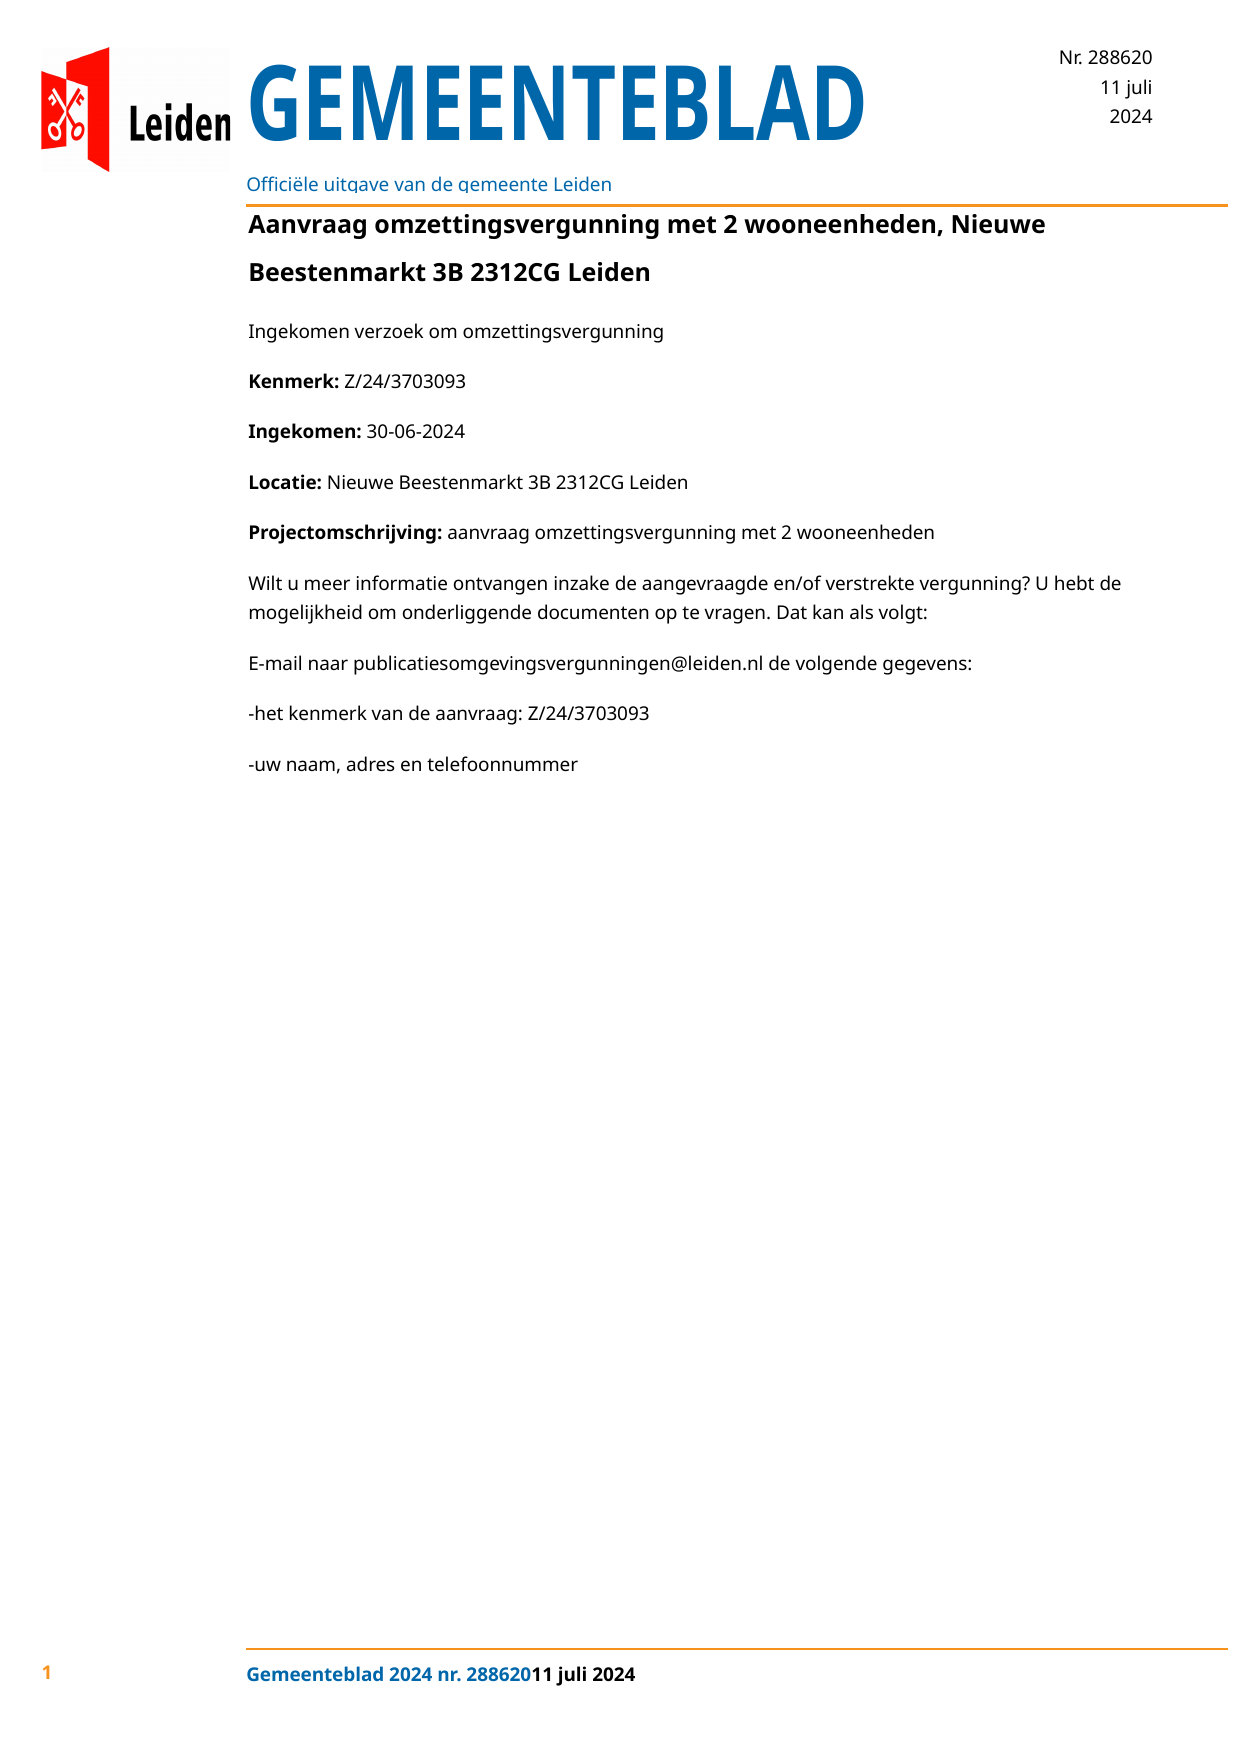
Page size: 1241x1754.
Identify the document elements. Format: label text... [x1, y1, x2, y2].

text Ingekomen: 30-06-2024 [248, 419, 1152, 444]
text Ingekomen verzoek om omzettingsvergunning [248, 318, 1152, 344]
picture [41, 47, 231, 172]
text -uw naam, adres en telefoonnummer [248, 751, 1152, 777]
text Wilt u meer informatie ontvangen inzake de aangevraagde en/of verstrekte vergunning? U hebt de mogelijkheid om onderliggende documenten op te vragen. Dat kan als volgt: [248, 570, 1152, 625]
text Projectomschrijving: aanvraag omzettingsvergunning met 2 wooneenheden [248, 519, 1152, 545]
text Kenmerk: Z/24/3703093 [248, 368, 1152, 394]
text Aanvraag omzettingsvergunning met 2 wooneenheden, Nieuwe Beestenmarkt 3B 2312CG Leiden [248, 207, 1152, 288]
text E-mail naar publicatiesomgevingsvergunningen@leiden.nl de volgende gegevens: [248, 650, 1152, 676]
text -het kenmerk van de aanvraag: Z/24/3703093 [248, 700, 1152, 726]
text Locatie: Nieuwe Beestenmarkt 3B 2312CG Leiden [248, 469, 1152, 495]
